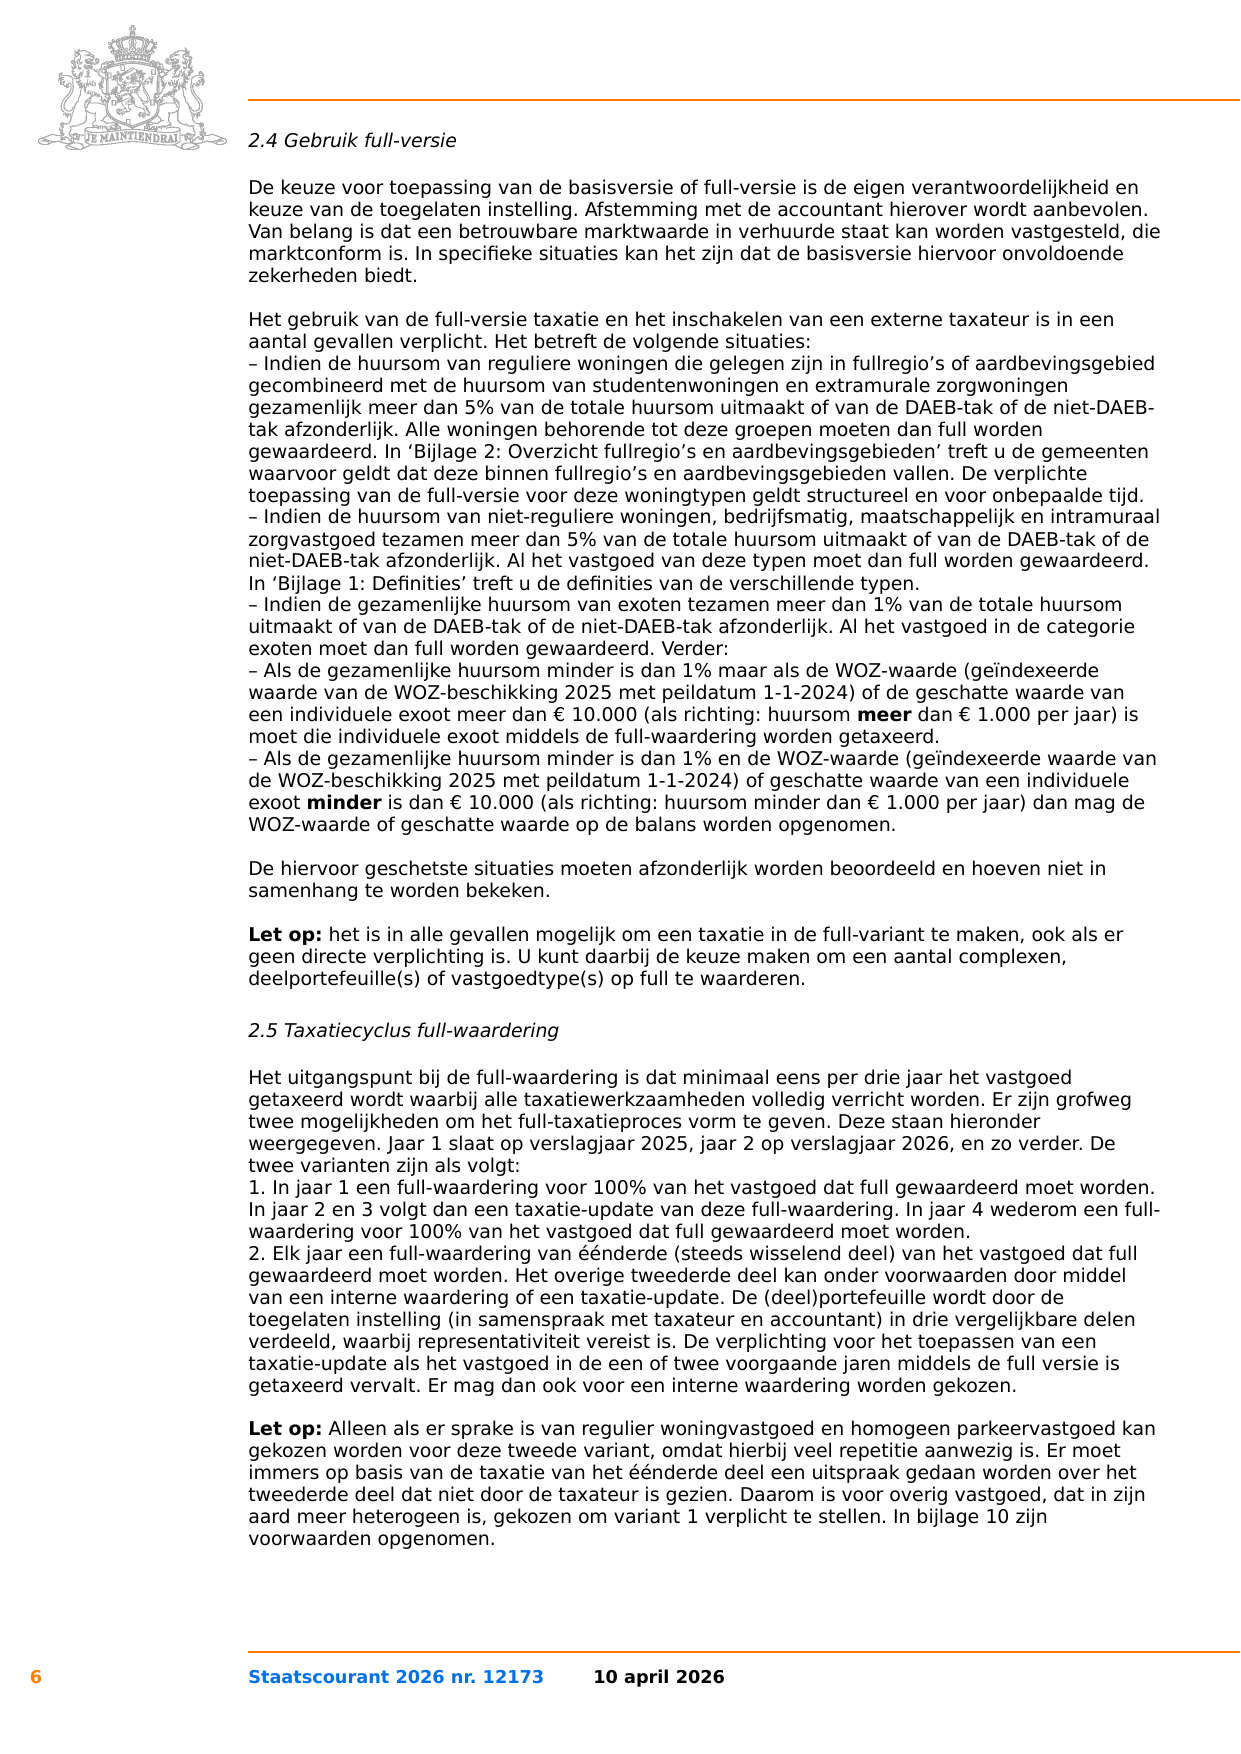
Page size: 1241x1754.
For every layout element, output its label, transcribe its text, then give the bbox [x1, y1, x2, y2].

text De hiervoor geschetste situaties moeten afzonderlijk worden beoordeeld en hoeven niet in samenhang te worden bekeken. [248, 858, 1163, 902]
text – Indien de huursom van reguliere woningen die gelegen zijn in fullregio’s of aardbevingsgebied gecombineerd met de huursom van studentenwoningen en extramurale zorgwoningen gezamenlijk meer dan 5% van de totale huursom uitmaakt of van de DAEB-tak of de niet-DAEB-tak afzonderlijk. Alle woningen behorende tot deze groepen moeten dan full worden gewaardeerd. In ‘Bijlage 2: Overzicht fullregio’s en aardbevingsgebieden’ treft u de gemeenten waarvoor geldt dat deze binnen fullregio’s en aardbevingsgebieden vallen. De verplichte toepassing van de full-versie voor deze woningtypen geldt structureel en voor onbepaalde tijd. [248, 353, 1163, 506]
text Let op: Alleen als er sprake is van regulier woningvastgoed en homogeen parkeervastgoed kan gekozen worden voor deze tweede variant, omdat hierbij veel repetitie aanwezig is. Er moet immers op basis van de taxatie van het éénderde deel een uitspraak gedaan worden over het tweederde deel dat niet door de taxateur is gezien. Daarom is voor overig vastgoed, dat in zijn aard meer heterogeen is, gekozen om variant 1 verplicht te stellen. In bijlage 10 zijn voorwaarden opgenomen. [248, 1418, 1163, 1550]
text – Indien de gezamenlijke huursom van exoten tezamen meer dan 1% van de totale huursom uitmaakt of van de DAEB-tak of de niet-DAEB-tak afzonderlijk. Al het vastgoed in de categorie exoten moet dan full worden gewaardeerd. Verder: [248, 594, 1163, 660]
text Het gebruik van de full-versie taxatie en het inschakelen van een externe taxateur is in een aantal gevallen verplicht. Het betreft de volgende situaties: [248, 309, 1163, 353]
text 1. In jaar 1 een full-waardering voor 100% van het vastgoed dat full gewaardeerd moet worden. In jaar 2 en 3 volgt dan een taxatie-update van deze full-waardering. In jaar 4 wederom een full-waardering voor 100% van het vastgoed dat full gewaardeerd moet worden. [248, 1177, 1163, 1243]
subtitle 2.4 Gebruik full-versie [248, 130, 1163, 152]
text Het uitgangspunt bij de full-waardering is dat minimaal eens per drie jaar het vastgoed getaxeerd wordt waarbij alle taxatiewerkzaamheden volledig verricht worden. Er zijn grofweg twee mogelijkheden om het full-taxatieproces vorm te geven. Deze staan hieronder weergegeven. Jaar 1 slaat op verslagjaar 2025, jaar 2 op verslagjaar 2026, en zo verder. De twee varianten zijn als volgt: [248, 1067, 1163, 1177]
subtitle 2.5 Taxatiecyclus full-waardering [248, 1020, 1163, 1042]
text De keuze voor toepassing van de basisversie of full-versie is de eigen verantwoordelijkheid en keuze van de toegelaten instelling. Afstemming met de accountant hierover wordt aanbevolen. Van belang is dat een betrouwbare marktwaarde in verhuurde staat kan worden vastgesteld, die marktconform is. In specifieke situaties kan het zijn dat de basisversie hiervoor onvoldoende zekerheden biedt. [248, 177, 1163, 287]
text – Als de gezamenlijke huursom minder is dan 1% maar als de WOZ-waarde (geïndexeerde waarde van de WOZ-beschikking 2025 met peildatum 1-1-2024) of de geschatte waarde van een individuele exoot meer dan € 10.000 (als richting: huursom meer dan € 1.000 per jaar) is moet die individuele exoot middels de full-waardering worden getaxeerd. [248, 660, 1163, 748]
text 2. Elk jaar een full-waardering van éénderde (steeds wisselend deel) van het vastgoed dat full gewaardeerd moet worden. Het overige tweederde deel kan onder voorwaarden door middel van een interne waardering of een taxatie-update. De (deel)portefeuille wordt door de toegelaten instelling (in samenspraak met taxateur en accountant) in drie vergelijkbare delen verdeeld, waarbij representativiteit vereist is. De verplichting voor het toepassen van een taxatie-update als het vastgoed in de een of twee voorgaande jaren middels de full versie is getaxeerd vervalt. Er mag dan ook voor een interne waardering worden gekozen. [248, 1243, 1163, 1396]
text – Als de gezamenlijke huursom minder is dan 1% en de WOZ-waarde (geïndexeerde waarde van de WOZ-beschikking 2025 met peildatum 1-1-2024) of geschatte waarde van een individuele exoot minder is dan € 10.000 (als richting: huursom minder dan € 1.000 per jaar) dan mag de WOZ-waarde of geschatte waarde op de balans worden opgenomen. [248, 748, 1163, 836]
text Let op: het is in alle gevallen mogelijk om een taxatie in de full-variant te maken, ook als er geen directe verplichting is. U kunt daarbij de keuze maken om een aantal complexen, deelportefeuille(s) of vastgoedtype(s) op full te waarderen. [248, 924, 1163, 990]
picture [38, 25, 227, 150]
text – Indien de huursom van niet-reguliere woningen, bedrijfsmatig, maatschappelijk en intramuraal zorgvastgoed tezamen meer dan 5% van de totale huursom uitmaakt of van de DAEB-tak of de niet-DAEB-tak afzonderlijk. Al het vastgoed van deze typen moet dan full worden gewaardeerd. In ‘Bijlage 1: Definities’ treft u de definities van de verschillende typen. [248, 506, 1163, 594]
